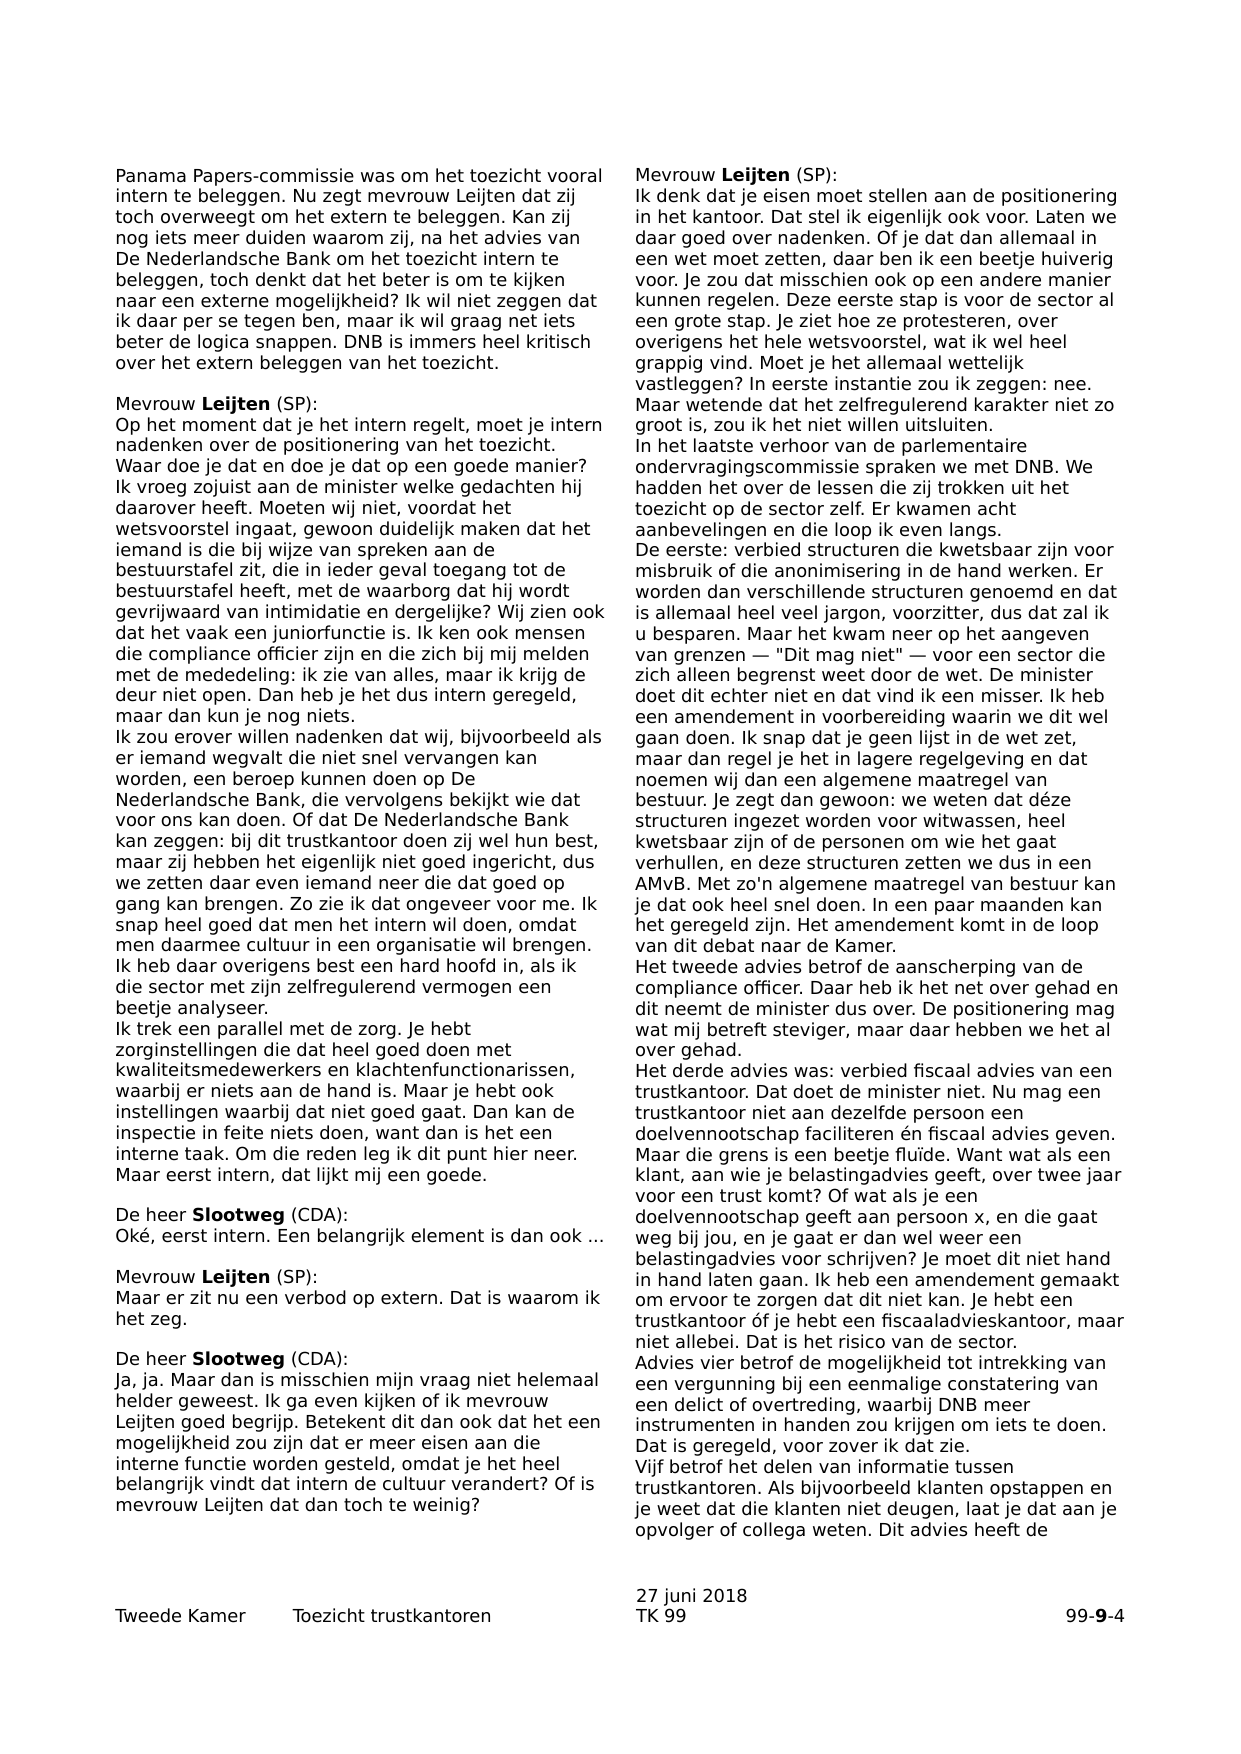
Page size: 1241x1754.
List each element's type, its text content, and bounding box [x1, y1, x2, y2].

text Het tweede advies betrof de aanscherping van de compliance officer. Daar heb ik het net over gehad en dit neemt de minister dus over. De positionering mag wat mij betreft steviger, maar daar hebben we het al over gehad. [635, 957, 1125, 1061]
text Het derde advies was: verbied fiscaal advies van een trustkantoor. Dat doet de minister niet. Nu mag een trustkantoor niet aan dezelfde persoon een doelvennootschap faciliteren én fiscaal advies geven. Maar die grens is een beetje fluïde. Want wat als een klant, aan wie je belastingadvies geeft, over twee jaar voor een trust komt? Of wat als je een doelvennootschap geeft aan persoon x, en die gaat weg bij jou, en je gaat er dan wel weer een belastingadvies voor schrijven? Je moet dit niet hand in hand laten gaan. Ik heb een amendement gemaakt om ervoor te zorgen dat dit niet kan. Je hebt een trustkantoor óf je hebt een fiscaaladvieskantoor, maar niet allebei. Dat is het risico van de sector. [635, 1061, 1125, 1353]
text Mevrouw Leijten (SP): [635, 165, 1125, 186]
text Maar er zit nu een verbod op extern. Dat is waarom ik het zeg. [115, 1287, 605, 1329]
text Vijf betrof het delen van informatie tussen trustkantoren. Als bijvoorbeeld klanten opstappen en je weet dat die klanten niet deugen, laat je dat aan je opvolger of collega weten. Dit advies heeft de [635, 1457, 1125, 1540]
text Ja, ja. Maar dan is misschien mijn vraag niet helemaal helder geweest. Ik ga even kijken of ik mevrouw Leijten goed begrijp. Betekent dit dan ook dat het een mogelijkheid zou zijn dat er meer eisen aan die interne functie worden gesteld, omdat je het heel belangrijk vindt dat intern de cultuur verandert? Of is mevrouw Leijten dat dan toch te weinig? [115, 1370, 605, 1516]
text Mevrouw Leijten (SP): [115, 394, 605, 414]
text Oké, eerst intern. Een belangrijk element is dan ook ... [115, 1226, 605, 1247]
text Op het moment dat je het intern regelt, moet je intern nadenken over de positionering van het toezicht. Waar doe je dat en doe je dat op een goede manier? Ik vroeg zojuist aan de minister welke gedachten hij daarover heeft. Moeten wij niet, voordat het wetsvoorstel ingaat, gewoon duidelijk maken dat het iemand is die bij wijze van spreken aan de bestuurstafel zit, die in ieder geval toegang tot de bestuurstafel heeft, met de waarborg dat hij wordt gevrijwaard van intimidatie en dergelijke? Wij zien ook dat het vaak een juniorfunctie is. Ik ken ook mensen die compliance officier zijn en die zich bij mij melden met de mededeling: ik zie van alles, maar ik krijg de deur niet open. Dan heb je het dus intern geregeld, maar dan kun je nog niets. [115, 414, 605, 727]
text Advies vier betrof de mogelijkheid tot intrekking van een vergunning bij een eenmalige constatering van een delict of overtreding, waarbij DNB meer instrumenten in handen zou krijgen om iets te doen. Dat is geregeld, voor zover ik dat zie. [635, 1353, 1125, 1457]
text Ik denk dat je eisen moet stellen aan de positionering in het kantoor. Dat stel ik eigenlijk ook voor. Laten we daar goed over nadenken. Of je dat dan allemaal in een wet moet zetten, daar ben ik een beetje huiverig voor. Je zou dat misschien ook op een andere manier kunnen regelen. Deze eerste stap is voor de sector al een grote stap. Je ziet hoe ze protesteren, over overigens het hele wetsvoorstel, wat ik wel heel grappig vind. Moet je het allemaal wettelijk vastleggen? In eerste instantie zou ik zeggen: nee. Maar wetende dat het zelfregulerend karakter niet zo groot is, zou ik het niet willen uitsluiten. [635, 186, 1125, 436]
text De eerste: verbied structuren die kwetsbaar zijn voor misbruik of die anonimisering in de hand werken. Er worden dan verschillende structuren genoemd en dat is allemaal heel veel jargon, voorzitter, dus dat zal ik u besparen. Maar het kwam neer op het aangeven van grenzen — "Dit mag niet" — voor een sector die zich alleen begrenst weet door de wet. De minister doet dit echter niet en dat vind ik een misser. Ik heb een amendement in voorbereiding waarin we dit wel gaan doen. Ik snap dat je geen lijst in de wet zet, maar dan regel je het in lagere regelgeving en dat noemen wij dan een algemene maatregel van bestuur. Je zegt dan gewoon: we weten dat déze structuren ingezet worden voor witwassen, heel kwetsbaar zijn of de personen om wie het gaat verhullen, en deze structuren zetten we dus in een AMvB. Met zo'n algemene maatregel van bestuur kan je dat ook heel snel doen. In een paar maanden kan het geregeld zijn. Het amendement komt in de loop van dit debat naar de Kamer. [635, 540, 1125, 957]
text In het laatste verhoor van de parlementaire ondervragingscommissie spraken we met DNB. We hadden het over de lessen die zij trokken uit het toezicht op de sector zelf. Er kwamen acht aanbevelingen en die loop ik even langs. [635, 436, 1125, 540]
text De heer Slootweg (CDA): [115, 1349, 605, 1370]
text Ik trek een parallel met de zorg. Je hebt zorginstellingen die dat heel goed doen met kwaliteitsmedewerkers en klachtenfunctionarissen, waarbij er niets aan de hand is. Maar je hebt ook instellingen waarbij dat niet goed gaat. Dan kan de inspectie in feite niets doen, want dan is het een interne taak. Om die reden leg ik dit punt hier neer. Maar eerst intern, dat lijkt mij een goede. [115, 1018, 605, 1185]
text Ik zou erover willen nadenken dat wij, bijvoorbeeld als er iemand wegvalt die niet snel vervangen kan worden, een beroep kunnen doen op De Nederlandsche Bank, die vervolgens bekijkt wie dat voor ons kan doen. Of dat De Nederlandsche Bank kan zeggen: bij dit trustkantoor doen zij wel hun best, maar zij hebben het eigenlijk niet goed ingericht, dus we zetten daar even iemand neer die dat goed op gang kan brengen. Zo zie ik dat ongeveer voor me. Ik snap heel goed dat men het intern wil doen, omdat men daarmee cultuur in een organisatie wil brengen. Ik heb daar overigens best een hard hoofd in, als ik die sector met zijn zelfregulerend vermogen een beetje analyseer. [115, 727, 605, 1018]
text Mevrouw Leijten (SP): [115, 1267, 605, 1287]
text Panama Papers-commissie was om het toezicht vooral intern te beleggen. Nu zegt mevrouw Leijten dat zij toch overweegt om het extern te beleggen. Kan zij nog iets meer duiden waarom zij, na het advies van De Nederlandsche Bank om het toezicht intern te beleggen, toch denkt dat het beter is om te kijken naar een externe mogelijkheid? Ik wil niet zeggen dat ik daar per se tegen ben, maar ik wil graag net iets beter de logica snappen. DNB is immers heel kritisch over het extern beleggen van het toezicht. [115, 165, 605, 374]
text De heer Slootweg (CDA): [115, 1205, 605, 1226]
